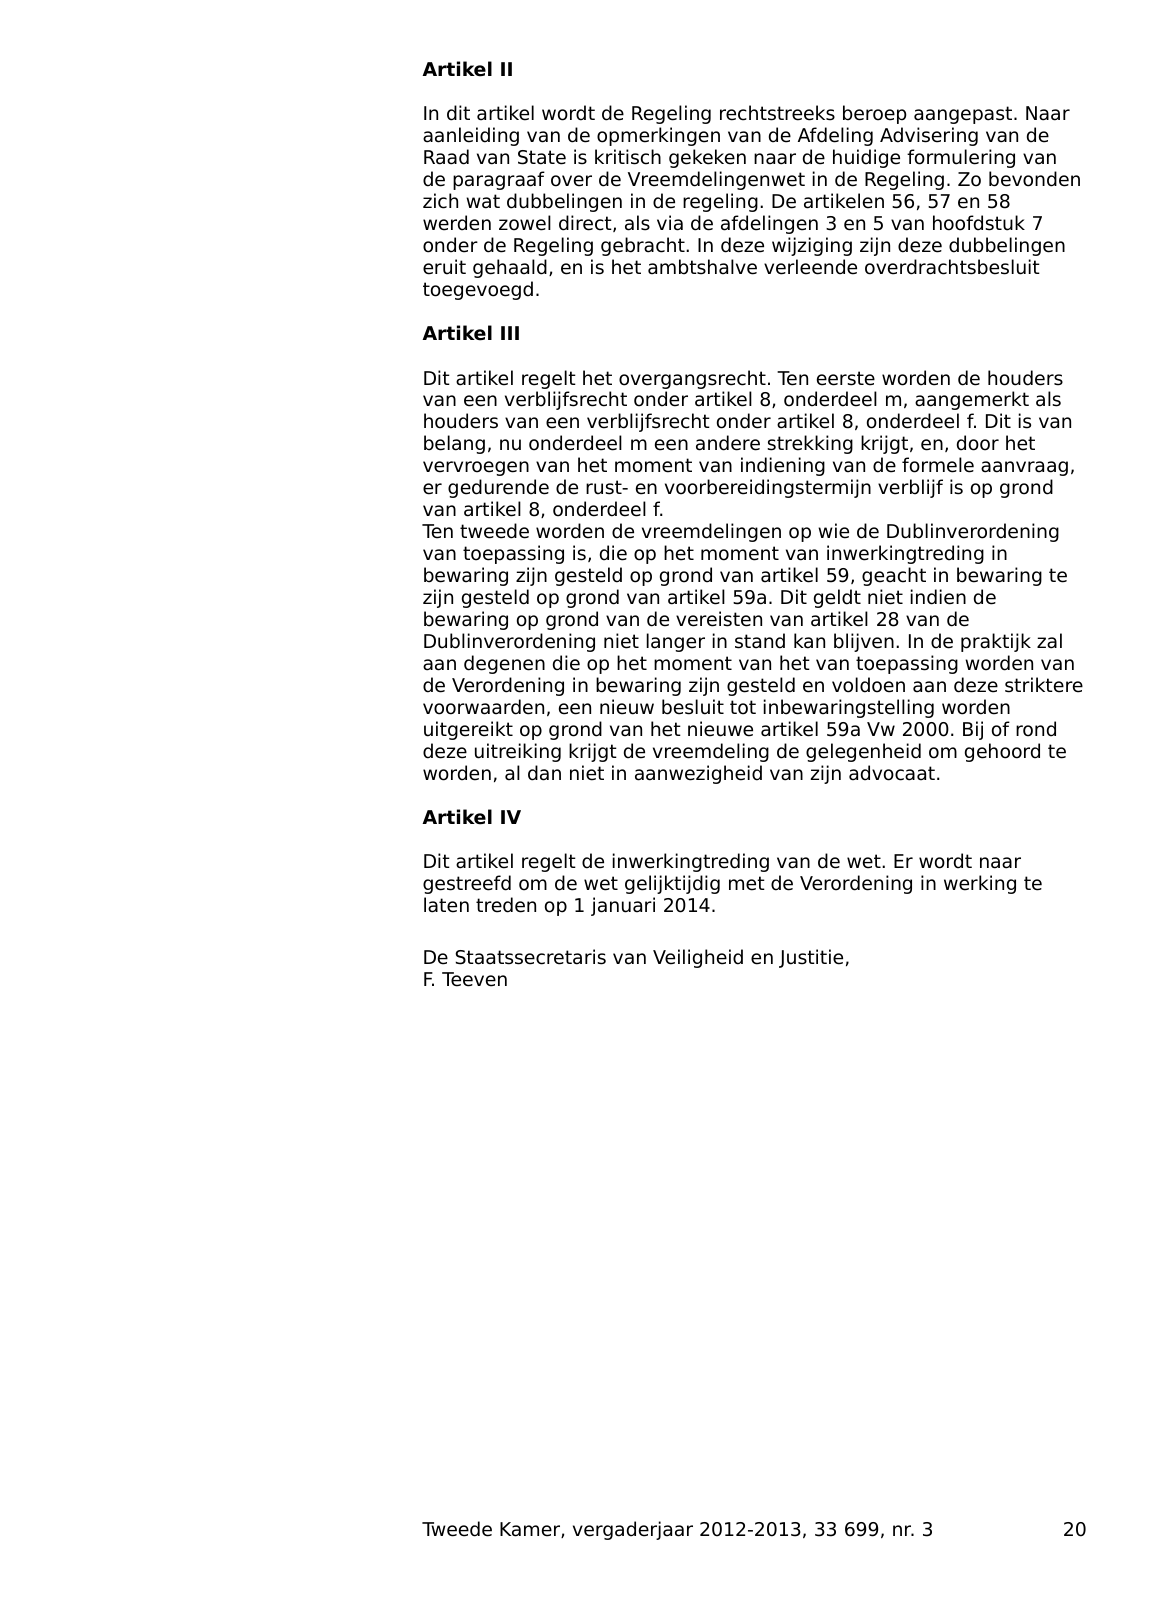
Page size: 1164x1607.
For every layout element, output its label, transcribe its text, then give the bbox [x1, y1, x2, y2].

text Dit artikel regelt het overgangsrecht. Ten eerste worden de houders van een verblijfsrecht onder artikel 8, onderdeel m, aangemerkt als houders van een verblijfsrecht onder artikel 8, onderdeel f. Dit is van belang, nu onderdeel m een andere strekking krijgt, en, door het vervroegen van het moment van indiening van de formele aanvraag, er gedurende de rust- en voorbereidingstermijn verblijf is op grond van artikel 8, onderdeel f. [422, 367, 1087, 521]
text In dit artikel wordt de Regeling rechtstreeks beroep aangepast. Naar aanleiding van de opmerkingen van de Afdeling Advisering van de Raad van State is kritisch gekeken naar de huidige formulering van de paragraaf over de Vreemdelingenwet in de Regeling. Zo bevonden zich wat dubbelingen in de regeling. De artikelen 56, 57 en 58 werden zowel direct, als via de afdelingen 3 en 5 van hoofdstuk 7 onder de Regeling gebracht. In deze wijziging zijn deze dubbelingen eruit gehaald, en is het ambtshalve verleende overdrachtsbesluit toegevoegd. [422, 103, 1087, 301]
text Dit artikel regelt de inwerkingtreding van de wet. Er wordt naar gestreefd om de wet gelijktijdig met de Verordening in werking te laten treden op 1 januari 2014. [422, 851, 1087, 917]
text De Staatssecretaris van Veiligheid en Justitie, F. Teeven [422, 947, 1087, 991]
text Ten tweede worden de vreemdelingen op wie de Dublinverordening van toepassing is, die op het moment van inwerkingtreding in bewaring zijn gesteld op grond van artikel 59, geacht in bewaring te zijn gesteld op grond van artikel 59a. Dit geldt niet indien de bewaring op grond van de vereisten van artikel 28 van de Dublinverordening niet langer in stand kan blijven. In de praktijk zal aan degenen die op het moment van het van toepassing worden van de Verordening in bewaring zijn gesteld en voldoen aan deze striktere voorwaarden, een nieuw besluit tot inbewaringstelling worden uitgereikt op grond van het nieuwe artikel 59a Vw 2000. Bij of rond deze uitreiking krijgt de vreemdeling de gelegenheid om gehoord te worden, al dan niet in aanwezigheid van zijn advocaat. [422, 521, 1087, 785]
subtitle Artikel III [422, 323, 1087, 345]
subtitle Artikel II [422, 59, 1087, 81]
subtitle Artikel IV [422, 807, 1087, 829]
